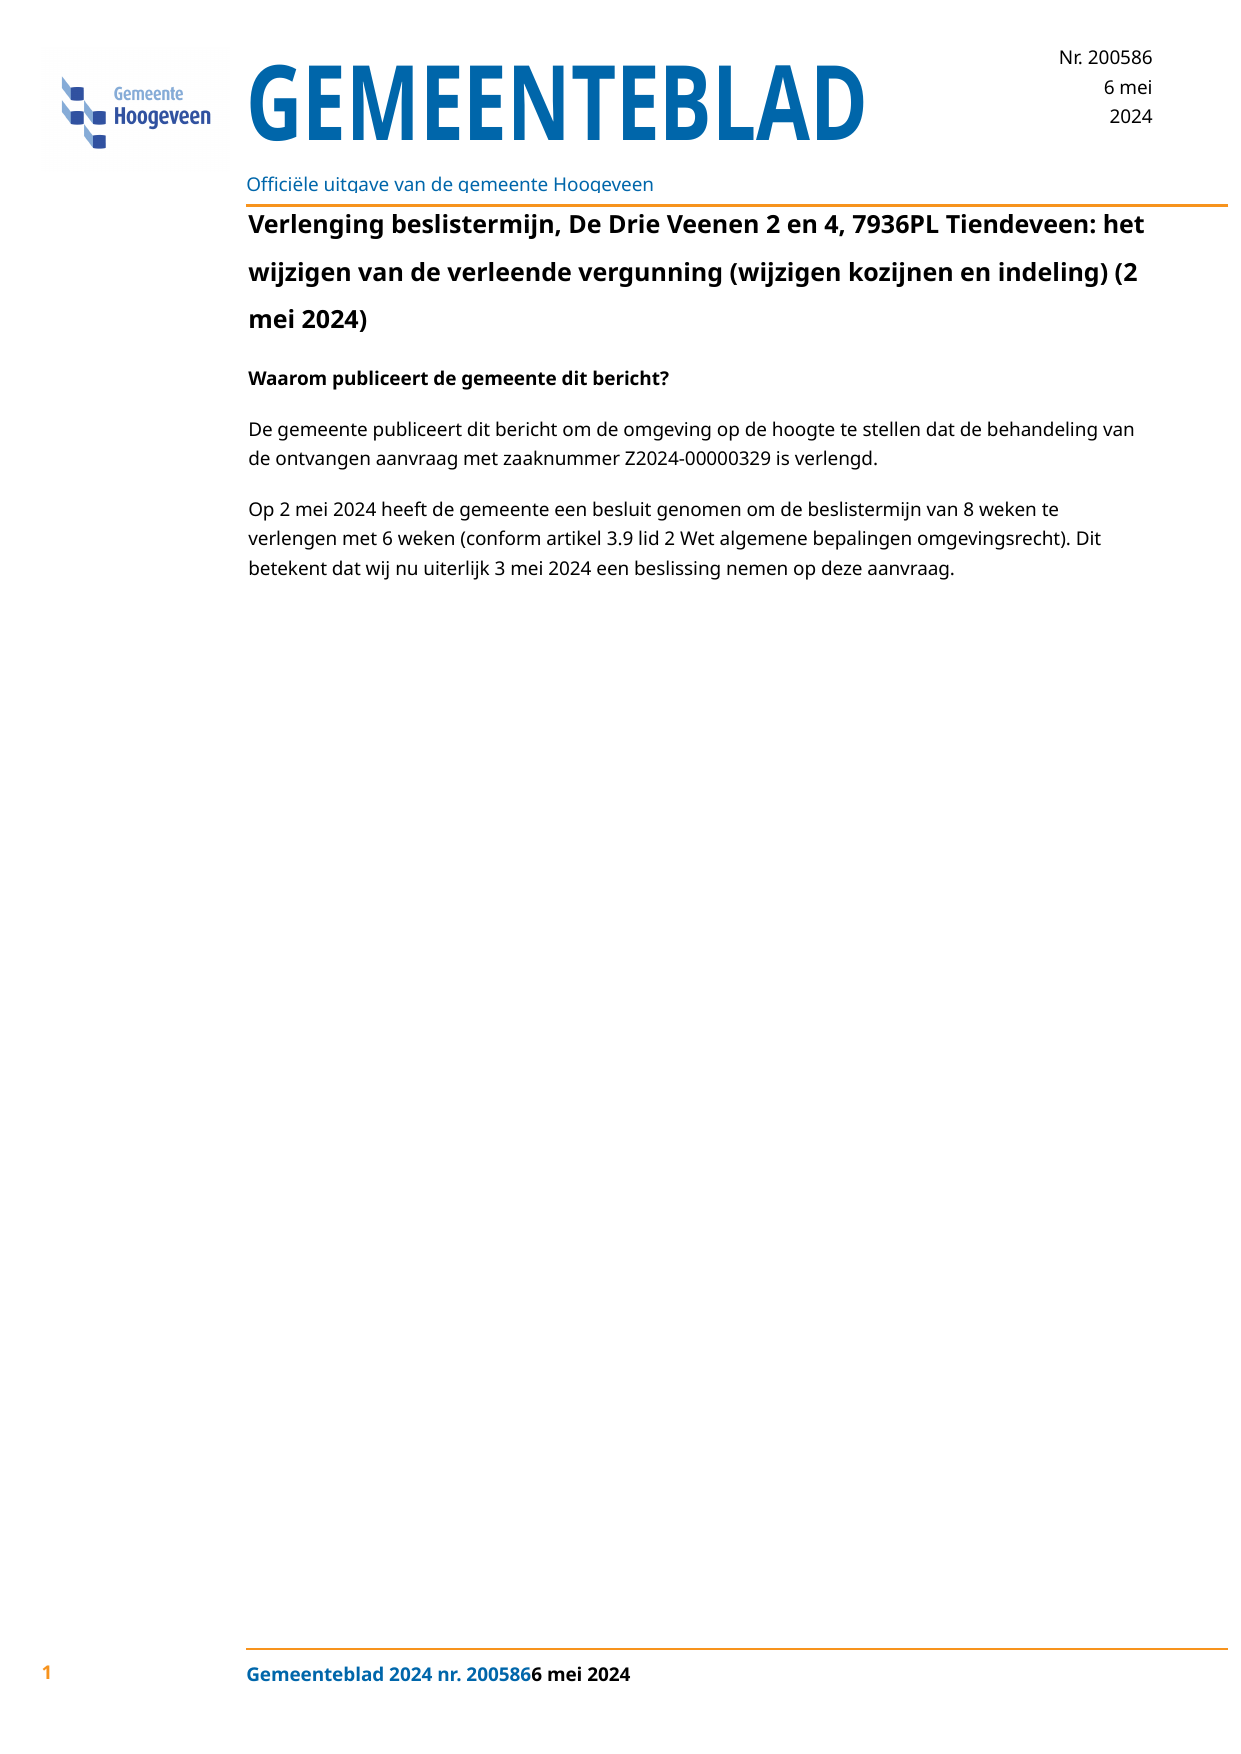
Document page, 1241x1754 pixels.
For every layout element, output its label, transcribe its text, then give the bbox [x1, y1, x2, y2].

text De gemeente publiceert dit bericht om de omgeving op de hoogte te stellen dat de behandeling van de ontvangen aanvraag met zaaknummer Z2024-00000329 is verlengd. [248, 416, 1152, 471]
text Waarom publiceert de gemeente dit bericht? [248, 366, 1152, 391]
picture [41, 47, 231, 172]
text Op 2 mei 2024 heeft de gemeente een besluit genomen om de beslistermijn van 8 weken te verlengen met 6 weken (conform artikel 3.9 lid 2 Wet algemene bepalingen omgevingsrecht). Dit betekent dat wij nu uiterlijk 3 mei 2024 een beslissing nemen op deze aanvraag. [248, 496, 1152, 581]
text Verlenging beslistermijn, De Drie Veenen 2 en 4, 7936PL Tiendeveen: het wijzigen van de verleende vergunning (wijzigen kozijnen en indeling) (2 mei 2024) [248, 207, 1152, 336]
